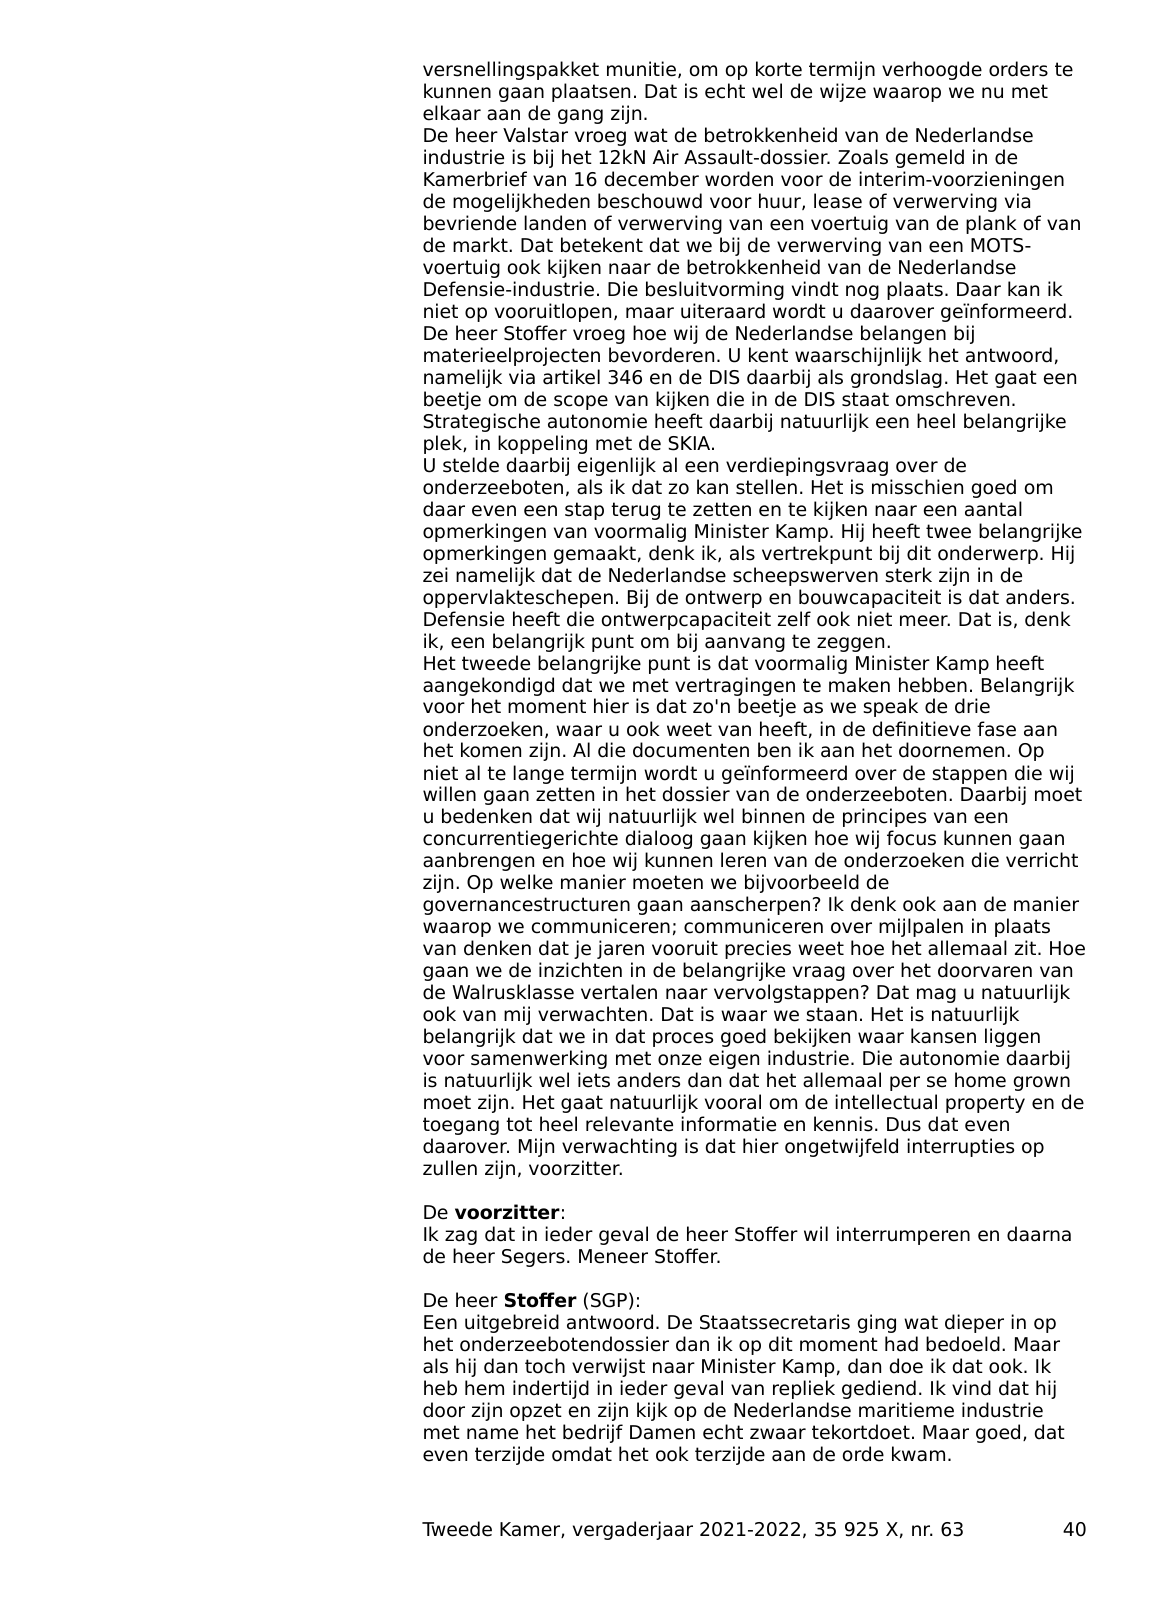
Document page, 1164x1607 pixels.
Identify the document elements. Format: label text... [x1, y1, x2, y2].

text De heer Valstar vroeg wat de betrokkenheid van de Nederlandse industrie is bij het 12kN Air Assault-dossier. Zoals gemeld in de Kamerbrief van 16 december worden voor de interim-voorzieningen de mogelijkheden beschouwd voor huur, lease of verwerving via bevriende landen of verwerving van een voertuig van de plank of van de markt. Dat betekent dat we bij de verwerving van een MOTS-voertuig ook kijken naar de betrokkenheid van de Nederlandse Defensie-industrie. Die besluitvorming vindt nog plaats. Daar kan ik niet op vooruitlopen, maar uiteraard wordt u daarover geïnformeerd. [422, 125, 1087, 323]
text De heer Stoffer (SGP): [422, 1290, 1087, 1312]
text Het tweede belangrijke punt is dat voormalig Minister Kamp heeft aangekondigd dat we met vertragingen te maken hebben. Belangrijk voor het moment hier is dat zo'n beetje as we speak de drie onderzoeken, waar u ook weet van heeft, in de definitieve fase aan het komen zijn. Al die documenten ben ik aan het doornemen. Op niet al te lange termijn wordt u geïnformeerd over de stappen die wij willen gaan zetten in het dossier van de onderzeeboten. Daarbij moet u bedenken dat wij natuurlijk wel binnen de principes van een concurrentiegerichte dialoog gaan kijken hoe wij focus kunnen gaan aanbrengen en hoe wij kunnen leren van de onderzoeken die verricht zijn. Op welke manier moeten we bijvoorbeeld de governancestructuren gaan aanscherpen? Ik denk ook aan de manier waarop we communiceren; communiceren over mijlpalen in plaats van denken dat je jaren vooruit precies weet hoe het allemaal zit. Hoe gaan we de inzichten in de belangrijke vraag over het doorvaren van de Walrusklasse vertalen naar vervolgstappen? Dat mag u natuurlijk ook van mij verwachten. Dat is waar we staan. Het is natuurlijk belangrijk dat we in dat proces goed bekijken waar kansen liggen voor samenwerking met onze eigen industrie. Die autonomie daarbij is natuurlijk wel iets anders dan dat het allemaal per se home grown moet zijn. Het gaat natuurlijk vooral om de intellectual property en de toegang tot heel relevante informatie en kennis. Dus dat even daarover. Mijn verwachting is dat hier ongetwijfeld interrupties op zullen zijn, voorzitter. [422, 652, 1087, 1180]
text U stelde daarbij eigenlijk al een verdiepingsvraag over de onderzeeboten, als ik dat zo kan stellen. Het is misschien goed om daar even een stap terug te zetten en te kijken naar een aantal opmerkingen van voormalig Minister Kamp. Hij heeft twee belangrijke opmerkingen gemaakt, denk ik, als vertrekpunt bij dit onderwerp. Hij zei namelijk dat de Nederlandse scheepswerven sterk zijn in de oppervlakteschepen. Bij de ontwerp en bouwcapaciteit is dat anders. Defensie heeft die ontwerpcapaciteit zelf ook niet meer. Dat is, denk ik, een belangrijk punt om bij aanvang te zeggen. [422, 455, 1087, 652]
text De heer Stoffer vroeg hoe wij de Nederlandse belangen bij materieelprojecten bevorderen. U kent waarschijnlijk het antwoord, namelijk via artikel 346 en de DIS daarbij als grondslag. Het gaat een beetje om de scope van kijken die in de DIS staat omschreven. Strategische autonomie heeft daarbij natuurlijk een heel belangrijke plek, in koppeling met de SKIA. [422, 323, 1087, 455]
text De voorzitter: [422, 1202, 1087, 1224]
text versnellingspakket munitie, om op korte termijn verhoogde orders te kunnen gaan plaatsen. Dat is echt wel de wijze waarop we nu met elkaar aan de gang zijn. [422, 59, 1087, 125]
text Ik zag dat in ieder geval de heer Stoffer wil interrumperen en daarna de heer Segers. Meneer Stoffer. [422, 1224, 1087, 1268]
text Een uitgebreid antwoord. De Staatssecretaris ging wat dieper in op het onderzeebotendossier dan ik op dit moment had bedoeld. Maar als hij dan toch verwijst naar Minister Kamp, dan doe ik dat ook. Ik heb hem indertijd in ieder geval van repliek gediend. Ik vind dat hij door zijn opzet en zijn kijk op de Nederlandse maritieme industrie met name het bedrijf Damen echt zwaar tekortdoet. Maar goed, dat even terzijde omdat het ook terzijde aan de orde kwam. [422, 1312, 1087, 1466]
